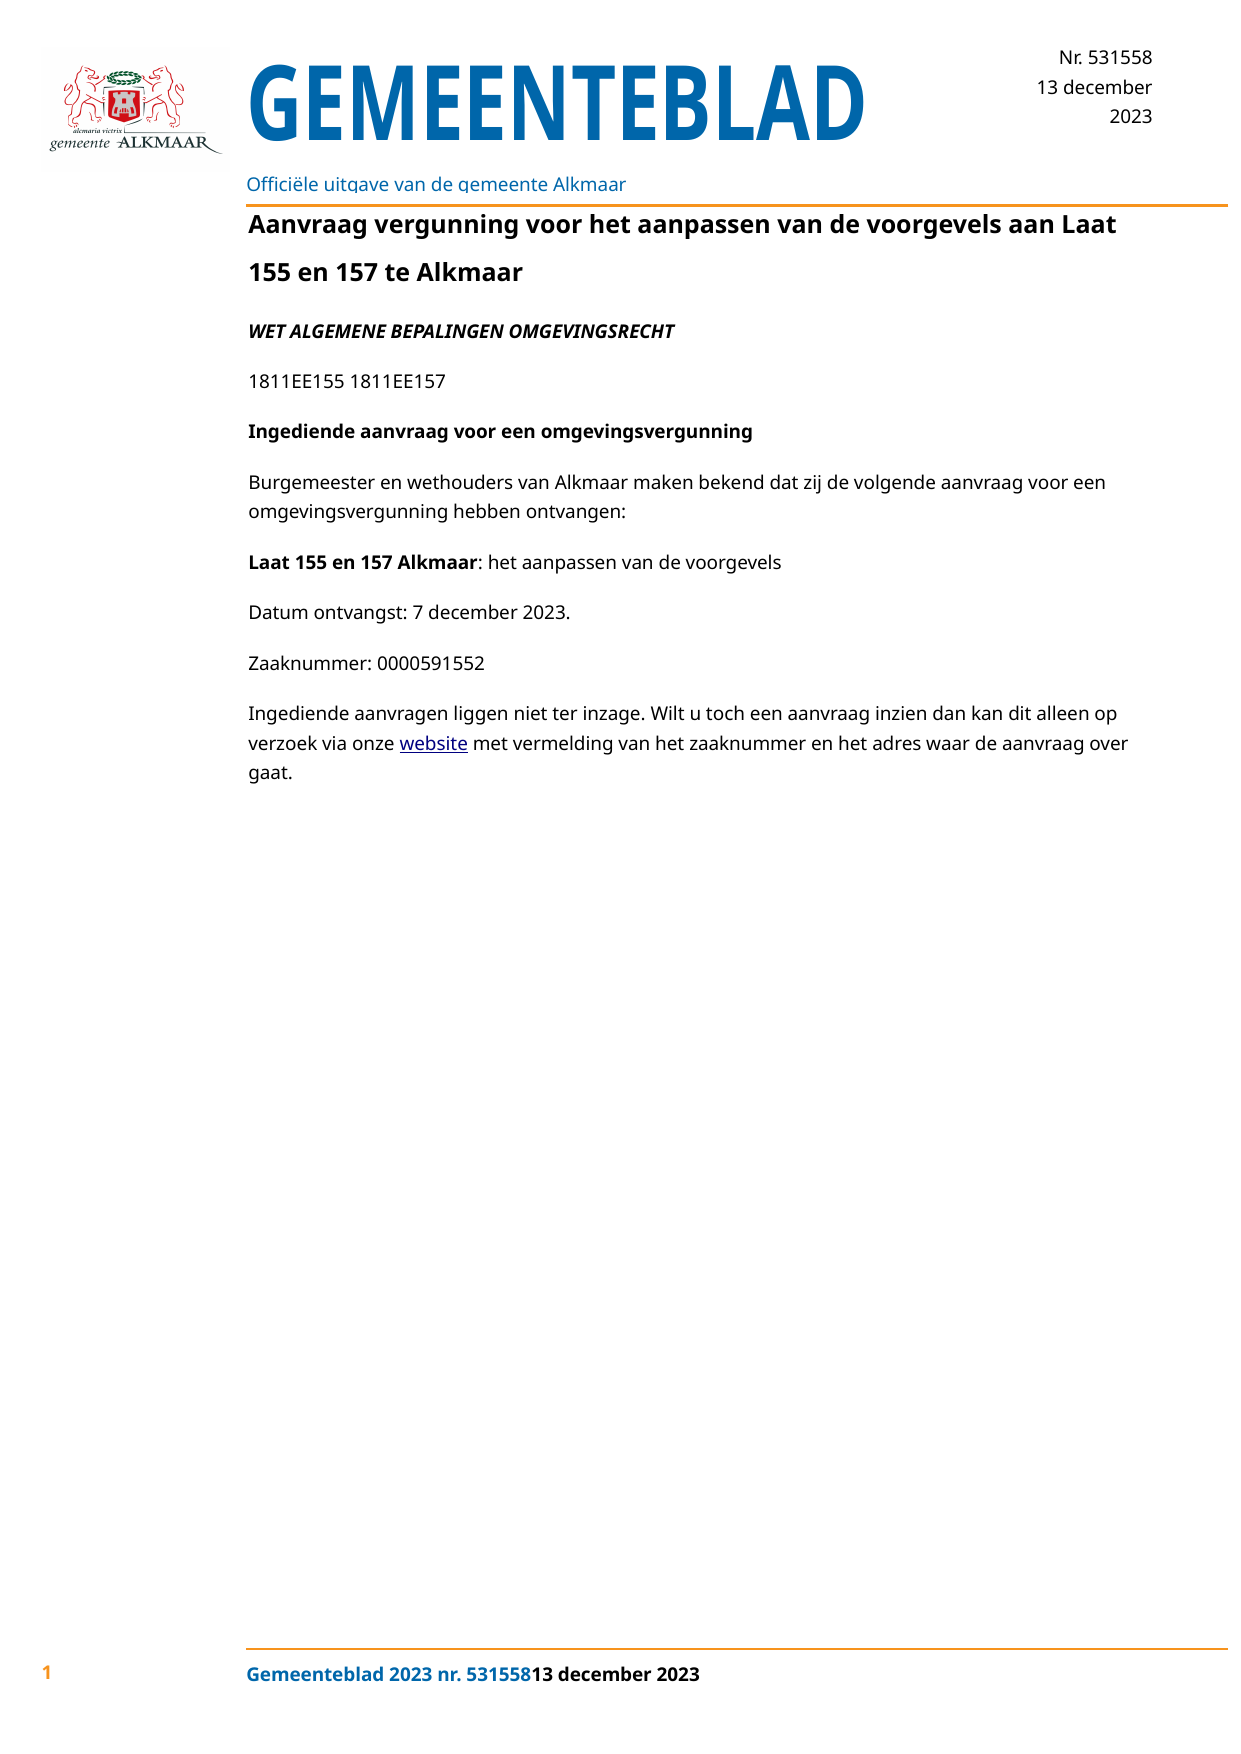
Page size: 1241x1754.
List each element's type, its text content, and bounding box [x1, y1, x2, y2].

text Burgemeester en wethouders van Alkmaar maken bekend dat zij de volgende aanvraag voor een omgevingsvergunning hebben ontvangen: [248, 469, 1152, 524]
picture [41, 47, 231, 172]
text Laat 155 en 157 Alkmaar: het aanpassen van de voorgevels [248, 549, 1152, 575]
text Aanvraag vergunning voor het aanpassen van de voorgevels aan Laat 155 en 157 te Alkmaar [248, 207, 1152, 288]
text Zaaknummer: 0000591552 [248, 650, 1152, 676]
text Datum ontvangst: 7 december 2023. [248, 599, 1152, 625]
text Ingediende aanvraag voor een omgevingsvergunning [248, 419, 1152, 444]
text Ingediende aanvragen liggen niet ter inzage. Wilt u toch een aanvraag inzien dan kan dit alleen op verzoek via onze website met vermelding van het zaaknummer en het adres waar de aanvraag over gaat. [248, 700, 1152, 785]
text WET ALGEMENE BEPALINGEN OMGEVINGSRECHT [248, 318, 1152, 344]
text 1811EE155 1811EE157 [248, 368, 1152, 394]
